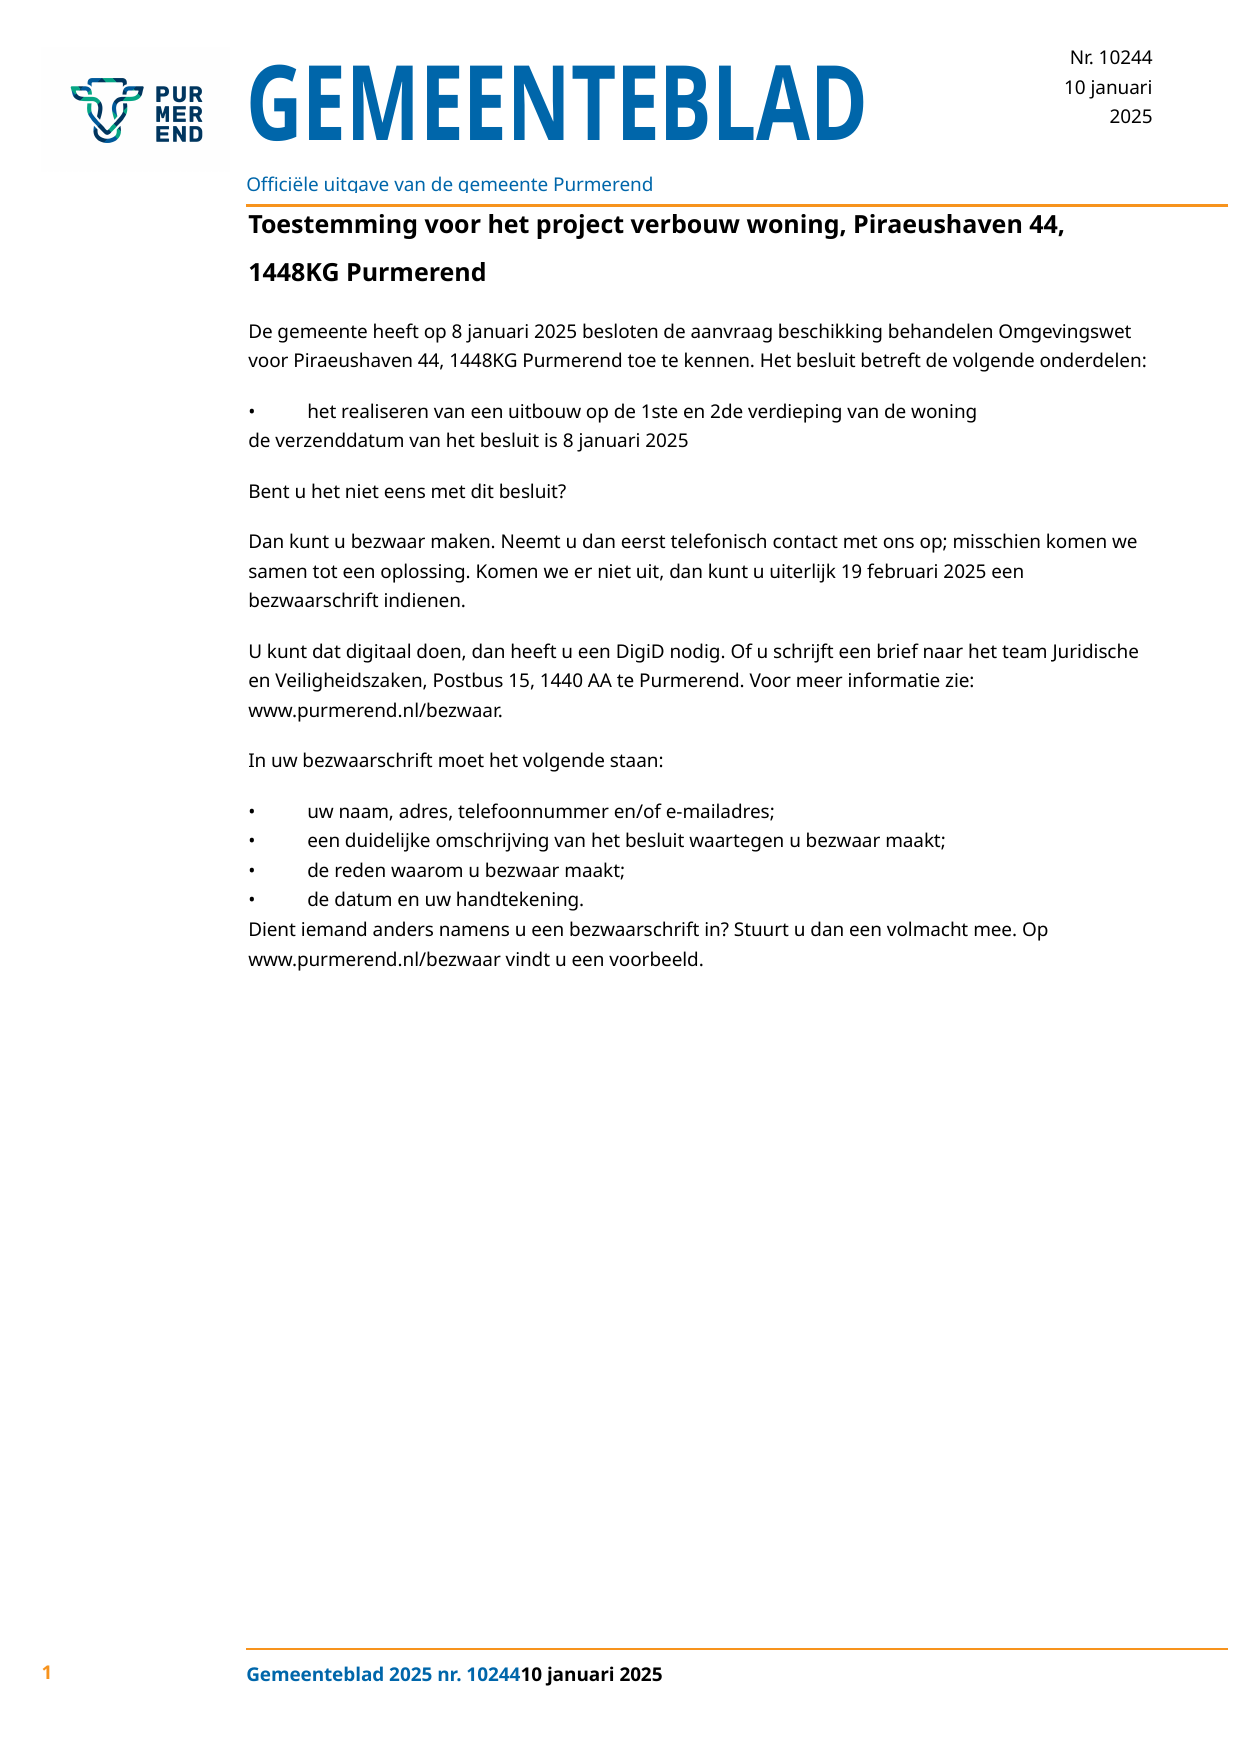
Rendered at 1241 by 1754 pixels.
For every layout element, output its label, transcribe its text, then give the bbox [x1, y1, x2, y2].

list een duidelijke omschrijving van het besluit waartegen u bezwaar maakt; [248, 827, 1152, 853]
text Bent u het niet eens met dit besluit? [248, 478, 1152, 504]
text Toestemming voor het project verbouw woning, Piraeushaven 44, 1448KG Purmerend [248, 207, 1152, 288]
text U kunt dat digitaal doen, dan heeft u een DigiD nodig. Of u schrijft een brief naar het team Juridische en Veiligheidszaken, Postbus 15, 1440 AA te Purmerend. Voor meer informatie zie: www.purmerend.nl/bezwaar. [248, 638, 1152, 723]
list het realiseren van een uitbouw op de 1ste en 2de verdieping van de woning [248, 398, 1152, 424]
text De gemeente heeft op 8 januari 2025 besloten de aanvraag beschikking behandelen Omgevingswet voor Piraeushaven 44, 1448KG Purmerend toe te kennen. Het besluit betreft de volgende onderdelen: [248, 318, 1152, 373]
list uw naam, adres, telefoonnummer en/of e-mailadres; [248, 798, 1152, 824]
text In uw bezwaarschrift moet het volgende staan: [248, 747, 1152, 773]
picture [41, 47, 231, 172]
list de datum en uw handtekening. [248, 887, 1152, 912]
text Dan kunt u bezwaar maken. Neemt u dan eerst telefonisch contact met ons op; misschien komen we samen tot een oplossing. Komen we er niet uit, dan kunt u uiterlijk 19 februari 2025 een bezwaarschrift indienen. [248, 528, 1152, 613]
text Dient iemand anders namens u een bezwaarschrift in? Stuurt u dan een volmacht mee. Op www.purmerend.nl/bezwaar vindt u een voorbeeld. [248, 916, 1152, 972]
text de verzenddatum van het besluit is 8 januari 2025 [248, 427, 1152, 453]
list de reden waarom u bezwaar maakt; [248, 857, 1152, 883]
